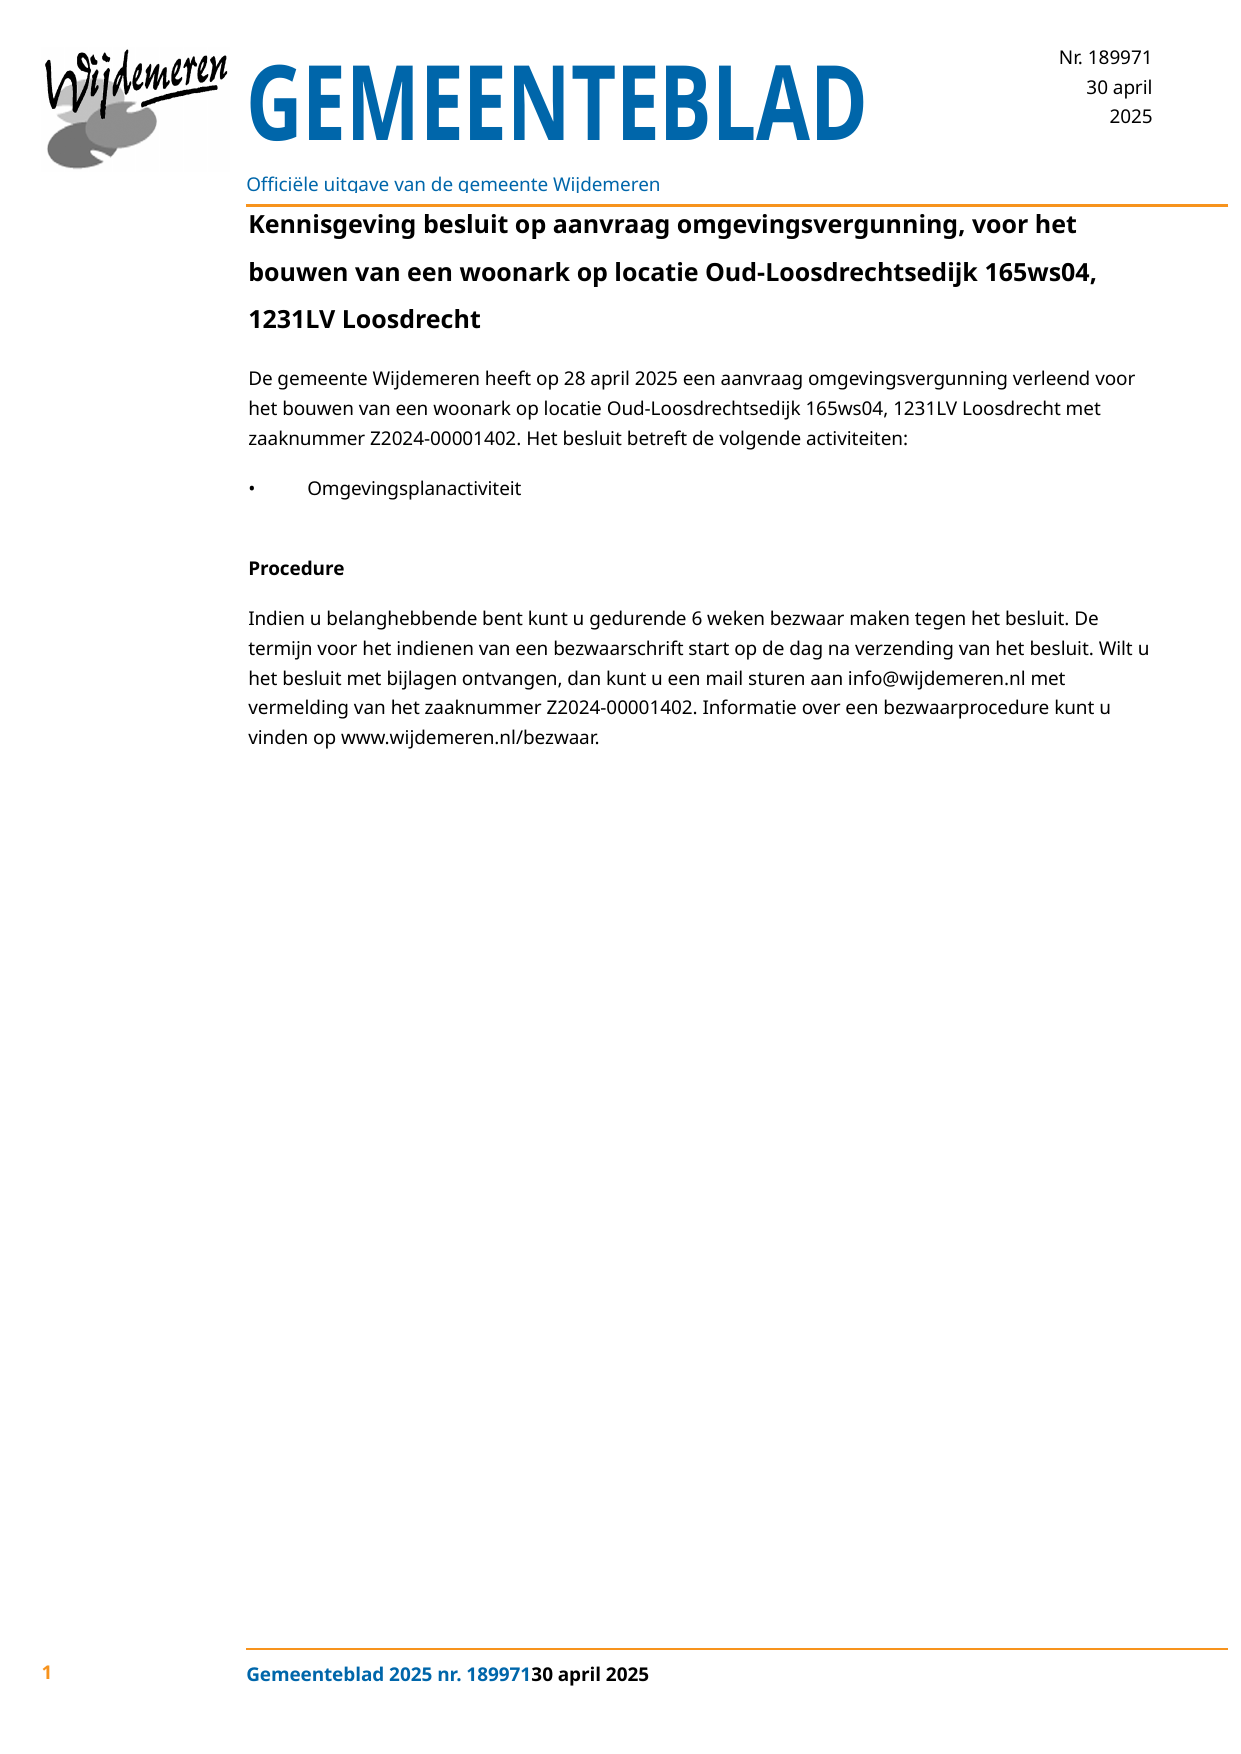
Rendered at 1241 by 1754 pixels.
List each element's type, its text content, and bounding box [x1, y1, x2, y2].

list Omgevingsplanactiviteit [248, 475, 1152, 501]
text Kennisgeving besluit op aanvraag omgevingsvergunning, voor het bouwen van een woonark op locatie Oud-Loosdrechtsedijk 165ws04, 1231LV Loosdrecht [248, 207, 1152, 336]
picture [41, 47, 231, 172]
text De gemeente Wijdemeren heeft op 28 april 2025 een aanvraag omgevingsvergunning verleend voor het bouwen van een woonark op locatie Oud-Loosdrechtsedijk 165ws04, 1231LV Loosdrecht met zaaknummer Z2024-00001402. Het besluit betreft de volgende activiteiten: [248, 366, 1152, 450]
text Procedure [248, 555, 1152, 581]
text Indien u belanghebbende bent kunt u gedurende 6 weken bezwaar maken tegen het besluit. De termijn voor het indienen van een bezwaarschrift start op de dag na verzending van het besluit. Wilt u het besluit met bijlagen ontvangen, dan kunt u een mail sturen aan info@wijdemeren.nl met vermelding van het zaaknummer Z2024-00001402. Informatie over een bezwaarprocedure kunt u vinden op www.wijdemeren.nl/bezwaar. [248, 606, 1152, 749]
